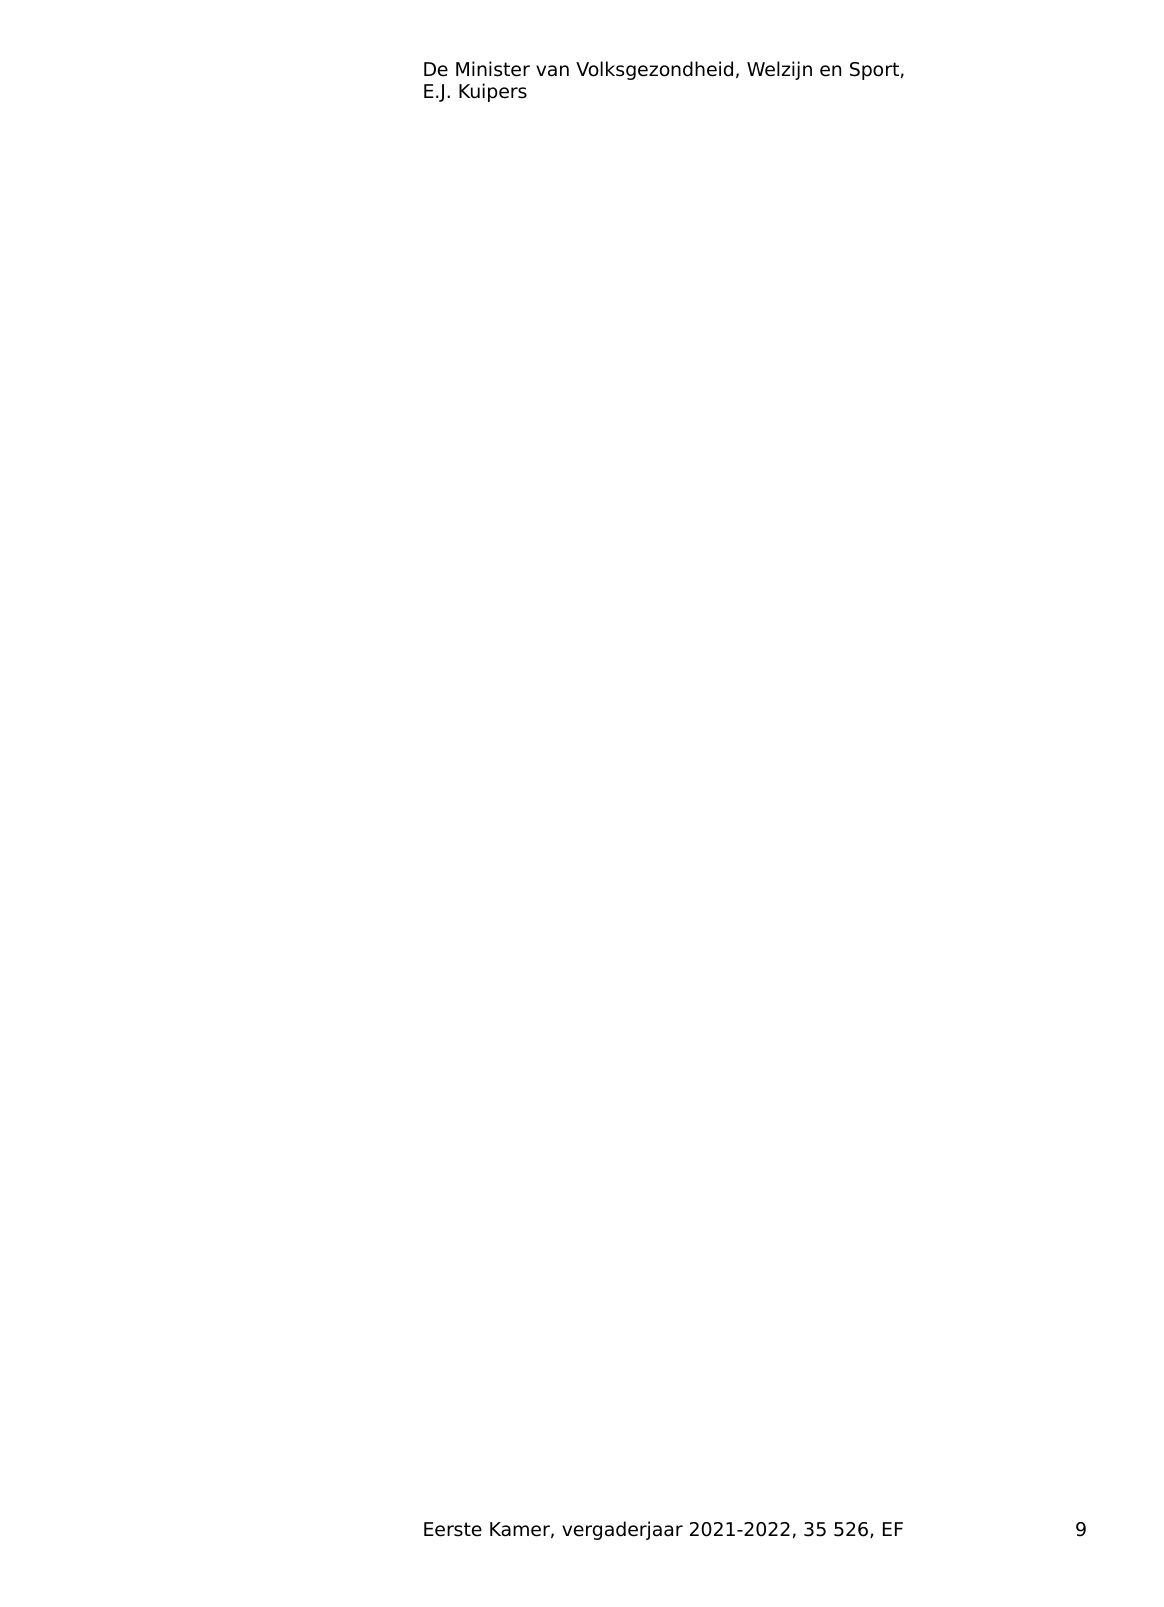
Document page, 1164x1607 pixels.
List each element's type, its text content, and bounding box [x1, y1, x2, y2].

text De Minister van Volksgezondheid, Welzijn en Sport, E.J. Kuipers [422, 59, 1087, 103]
